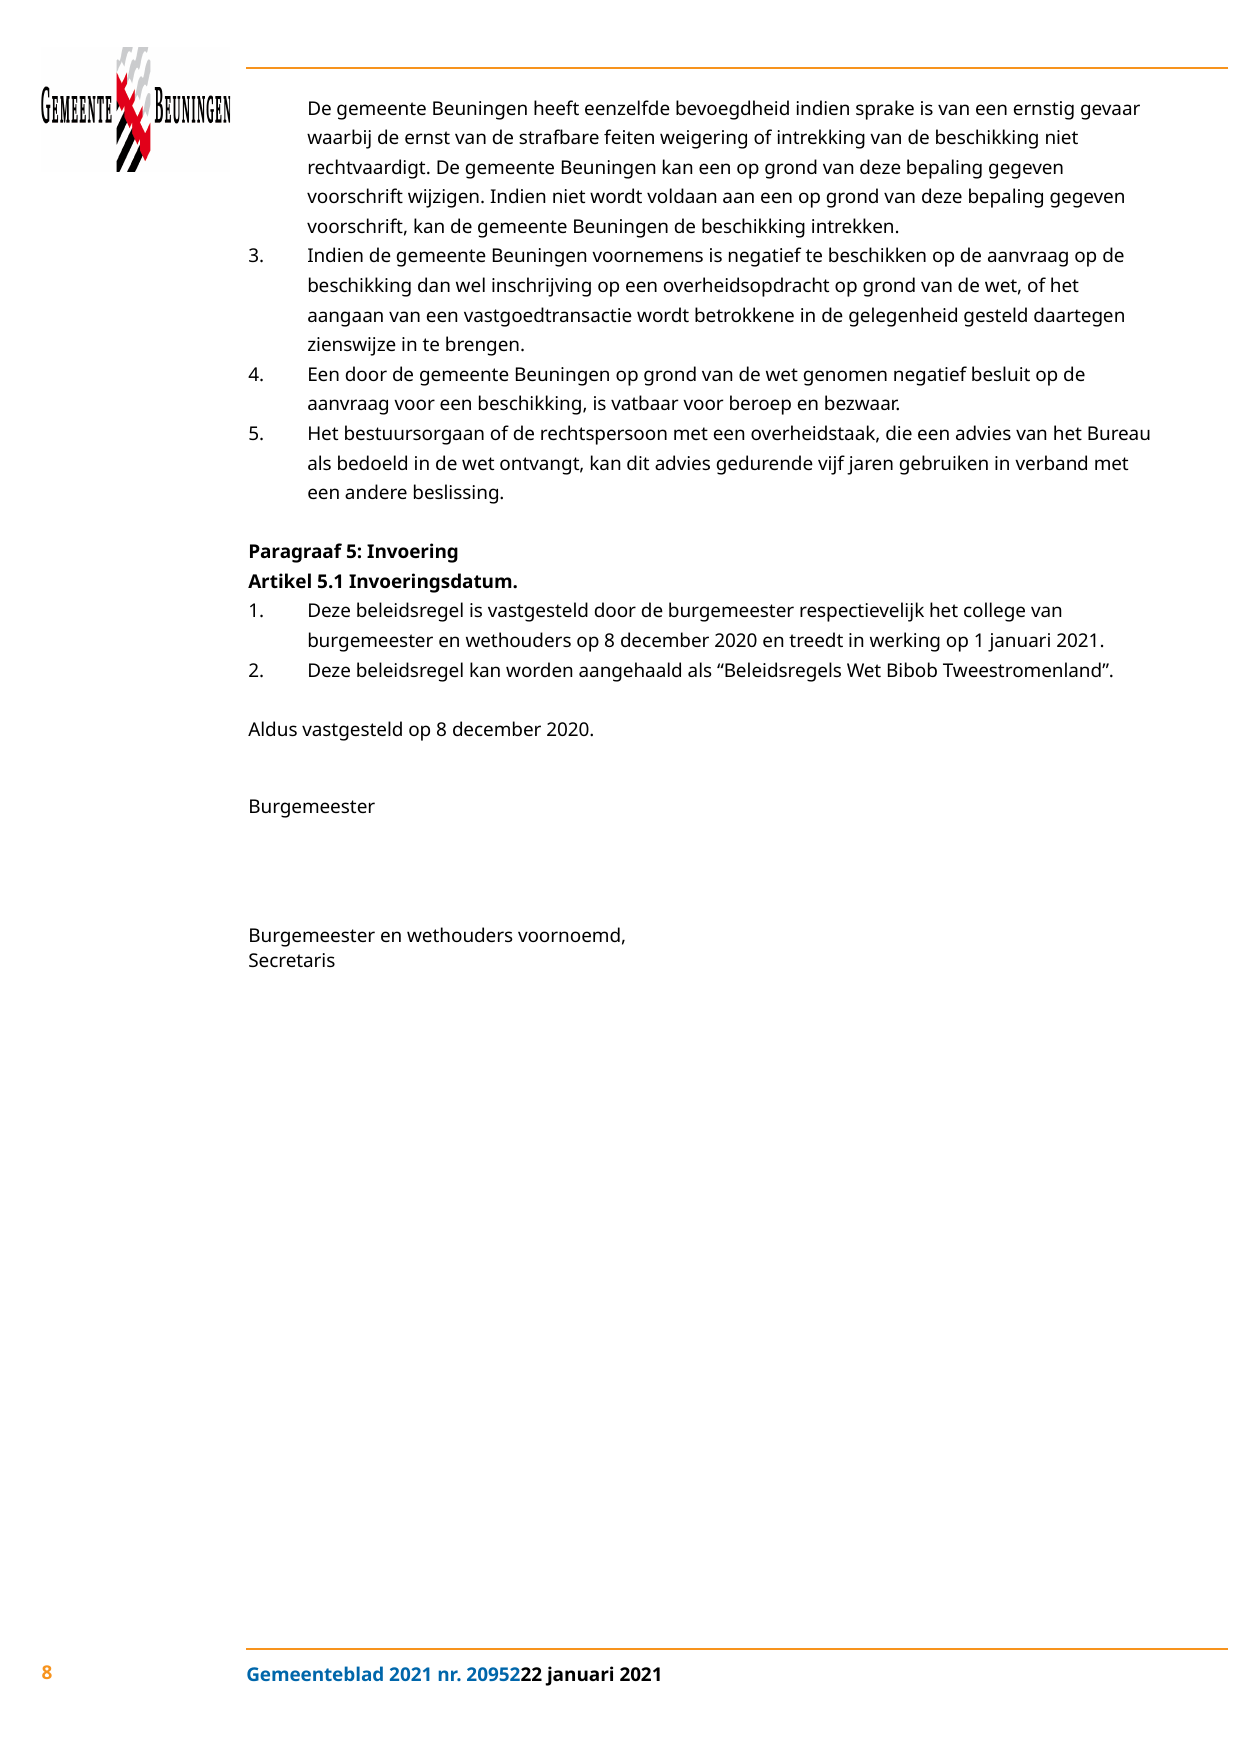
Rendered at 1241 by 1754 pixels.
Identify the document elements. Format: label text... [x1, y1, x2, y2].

text Paragraaf 5: Invoering [248, 538, 1152, 564]
list Deze beleidsregel is vastgesteld door de burgemeester respectievelijk het college van burgemeester en wethouders op 8 december 2020 en treedt in werking op 1 januari 2021. [248, 598, 1152, 653]
list Indien de gemeente Beuningen voornemens is negatief te beschikken op de aanvraag op de beschikking dan wel inschrijving op een overheidsopdracht op grond van de wet, of het aangaan van een vastgoedtransactie wordt betrokkene in de gelegenheid gesteld daartegen zienswijze in te brengen. [248, 243, 1152, 357]
list Het bestuursorgaan of de rechtspersoon met een overheidstaak, die een advies van het Bureau als bedoeld in de wet ontvangt, kan dit advies gedurende vijf jaren gebruiken in verband met een andere beslissing. [248, 420, 1152, 505]
picture [41, 47, 231, 172]
list Deze beleidsregel kan worden aangehaald als “Beleidsregels Wet Bibob Tweestromenland”. [248, 657, 1152, 683]
text Burgemeester en wethouders voornoemd, [248, 922, 1152, 948]
list Een door de gemeente Beuningen op grond van de wet genomen negatief besluit op de aanvraag voor een beschikking, is vatbaar voor beroep en bezwaar. [248, 361, 1152, 416]
text Aldus vastgesteld op 8 december 2020. [248, 716, 1152, 742]
text Artikel 5.1 Invoeringsdatum. [248, 568, 1152, 594]
list De gemeente Beuningen heeft eenzelfde bevoegdheid indien sprake is van een ernstig gevaar waarbij de ernst van de strafbare feiten weigering of intrekking van de beschikking niet rechtvaardigt. De gemeente Beuningen kan een op grond van deze bepaling gegeven voorschrift wijzigen. Indien niet wordt voldaan aan een op grond van deze bepaling gegeven voorschrift, kan de gemeente Beuningen de beschikking intrekken. [248, 95, 1152, 239]
text Secretaris [248, 948, 1152, 973]
text Burgemeester [248, 793, 1152, 819]
